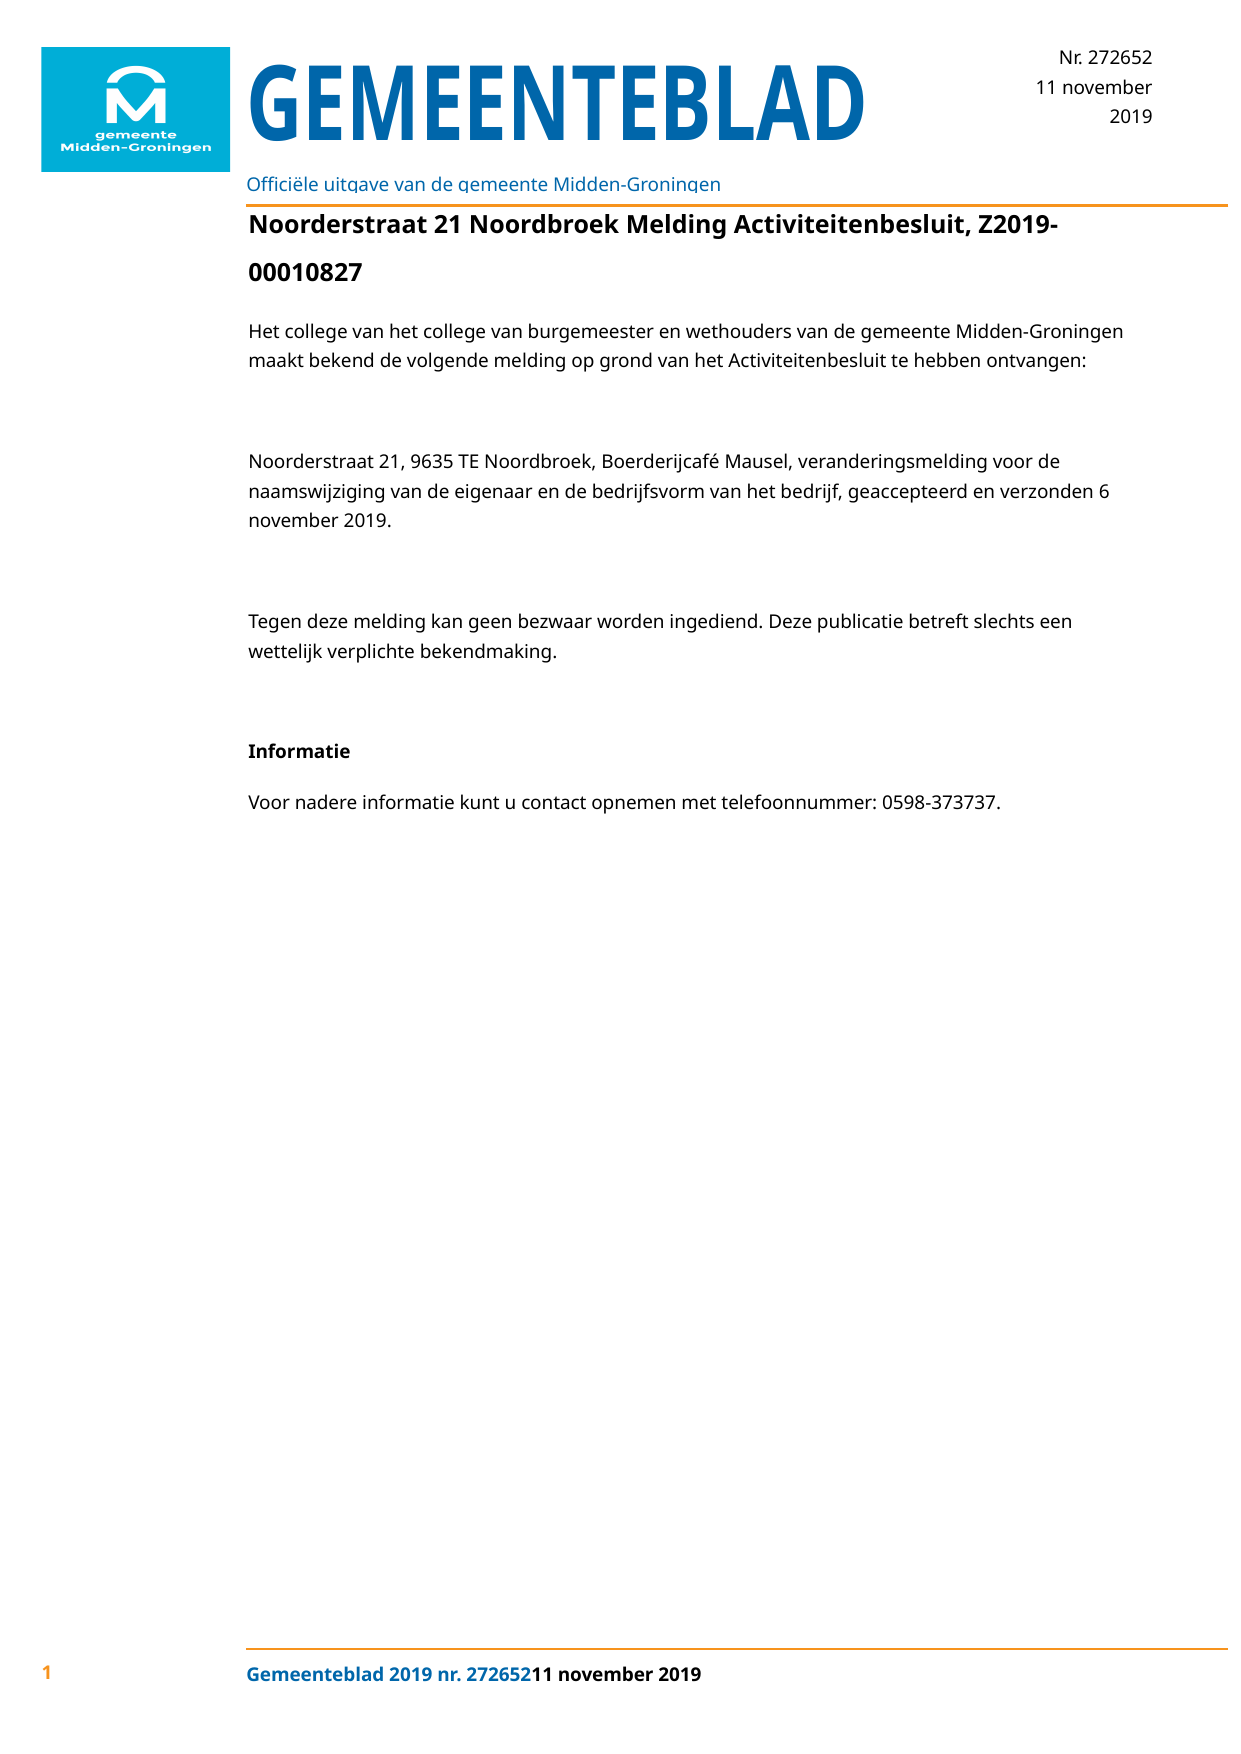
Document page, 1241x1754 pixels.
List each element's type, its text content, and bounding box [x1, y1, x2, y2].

picture [107, 89, 165, 122]
text Informatie [248, 739, 1152, 764]
text Tegen deze melding kan geen bezwaar worden ingediend. Deze publicatie betreft slechts een wettelijk verplichte bekendmaking. [248, 608, 1152, 664]
picture [184, 146, 190, 153]
text Voor nadere informatie kunt u contact opnemen met telefoonnummer: 0598-373737. [248, 789, 1152, 815]
text Het college van het college van burgemeester en wethouders van de gemeente Midden-Groningen maakt bekend de volgende melding op grond van het Activiteitenbesluit te hebben ontvangen: [248, 318, 1152, 373]
text Noorderstraat 21 Noordbroek Melding Activiteitenbesluit, Z2019-00010827 [248, 207, 1152, 288]
text Noorderstraat 21, 9635 TE Noordbroek, Boerderijcafé Mausel, veranderingsmelding voor de naamswijziging van de eigenaar en de bedrijfsvorm van het bedrijf, geaccepteerd en verzonden 6 november 2019. [248, 448, 1152, 533]
picture [108, 66, 164, 82]
